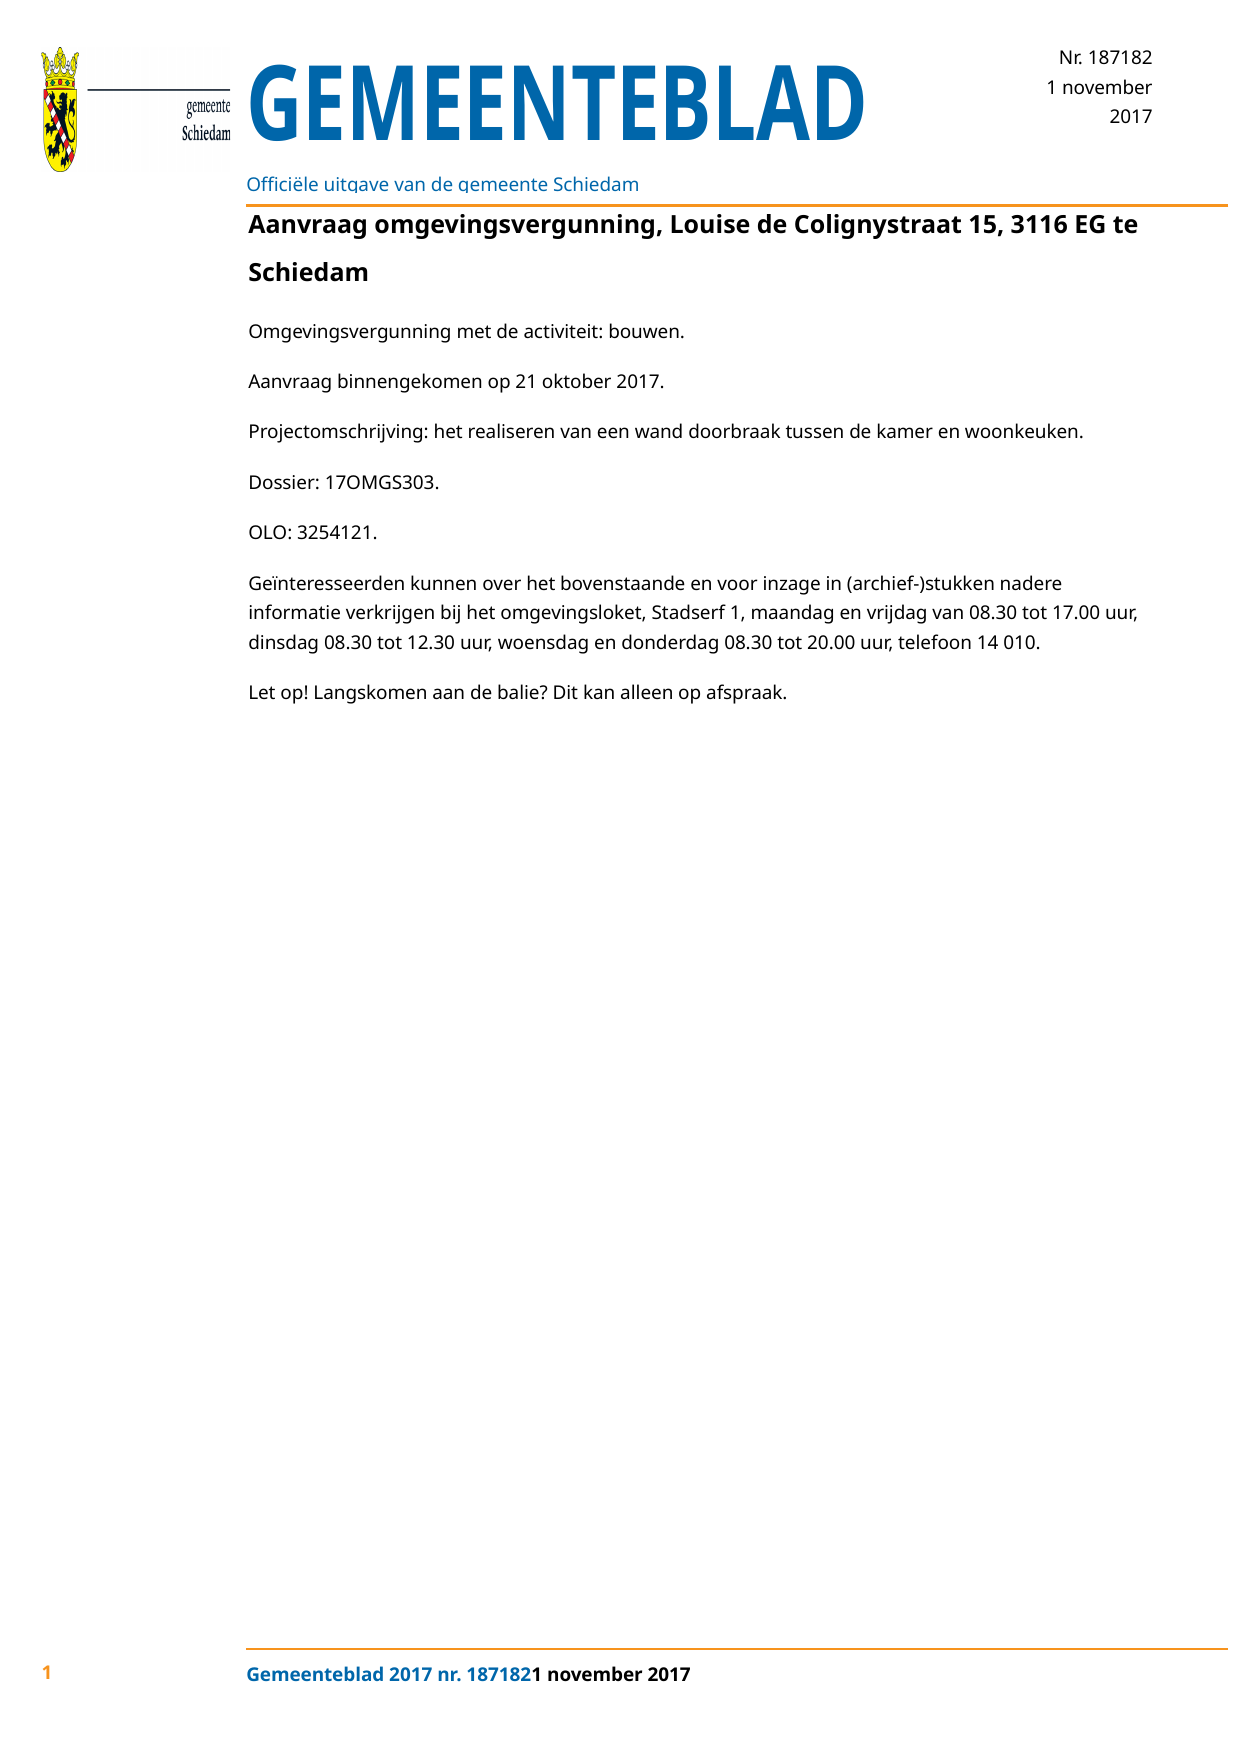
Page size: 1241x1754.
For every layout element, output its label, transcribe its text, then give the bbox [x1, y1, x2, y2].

text Aanvraag omgevingsvergunning, Louise de Colignystraat 15, 3116 EG te Schiedam [248, 207, 1152, 288]
picture [41, 47, 231, 172]
text Aanvraag binnengekomen op 21 oktober 2017. [248, 368, 1152, 394]
text Omgevingsvergunning met de activiteit: bouwen. [248, 318, 1152, 344]
text Projectomschrijving: het realiseren van een wand doorbraak tussen de kamer en woonkeuken. [248, 419, 1152, 444]
text Dossier: 17OMGS303. [248, 469, 1152, 495]
text OLO: 3254121. [248, 519, 1152, 545]
text Geïnteresseerden kunnen over het bovenstaande en voor inzage in (archief-)stukken nadere informatie verkrijgen bij het omgevingsloket, Stadserf 1, maandag en vrijdag van 08.30 tot 17.00 uur, dinsdag 08.30 tot 12.30 uur, woensdag en donderdag 08.30 tot 20.00 uur, telefoon 14 010. [248, 570, 1152, 655]
text Let op! Langskomen aan de balie? Dit kan alleen op afspraak. [248, 679, 1152, 705]
